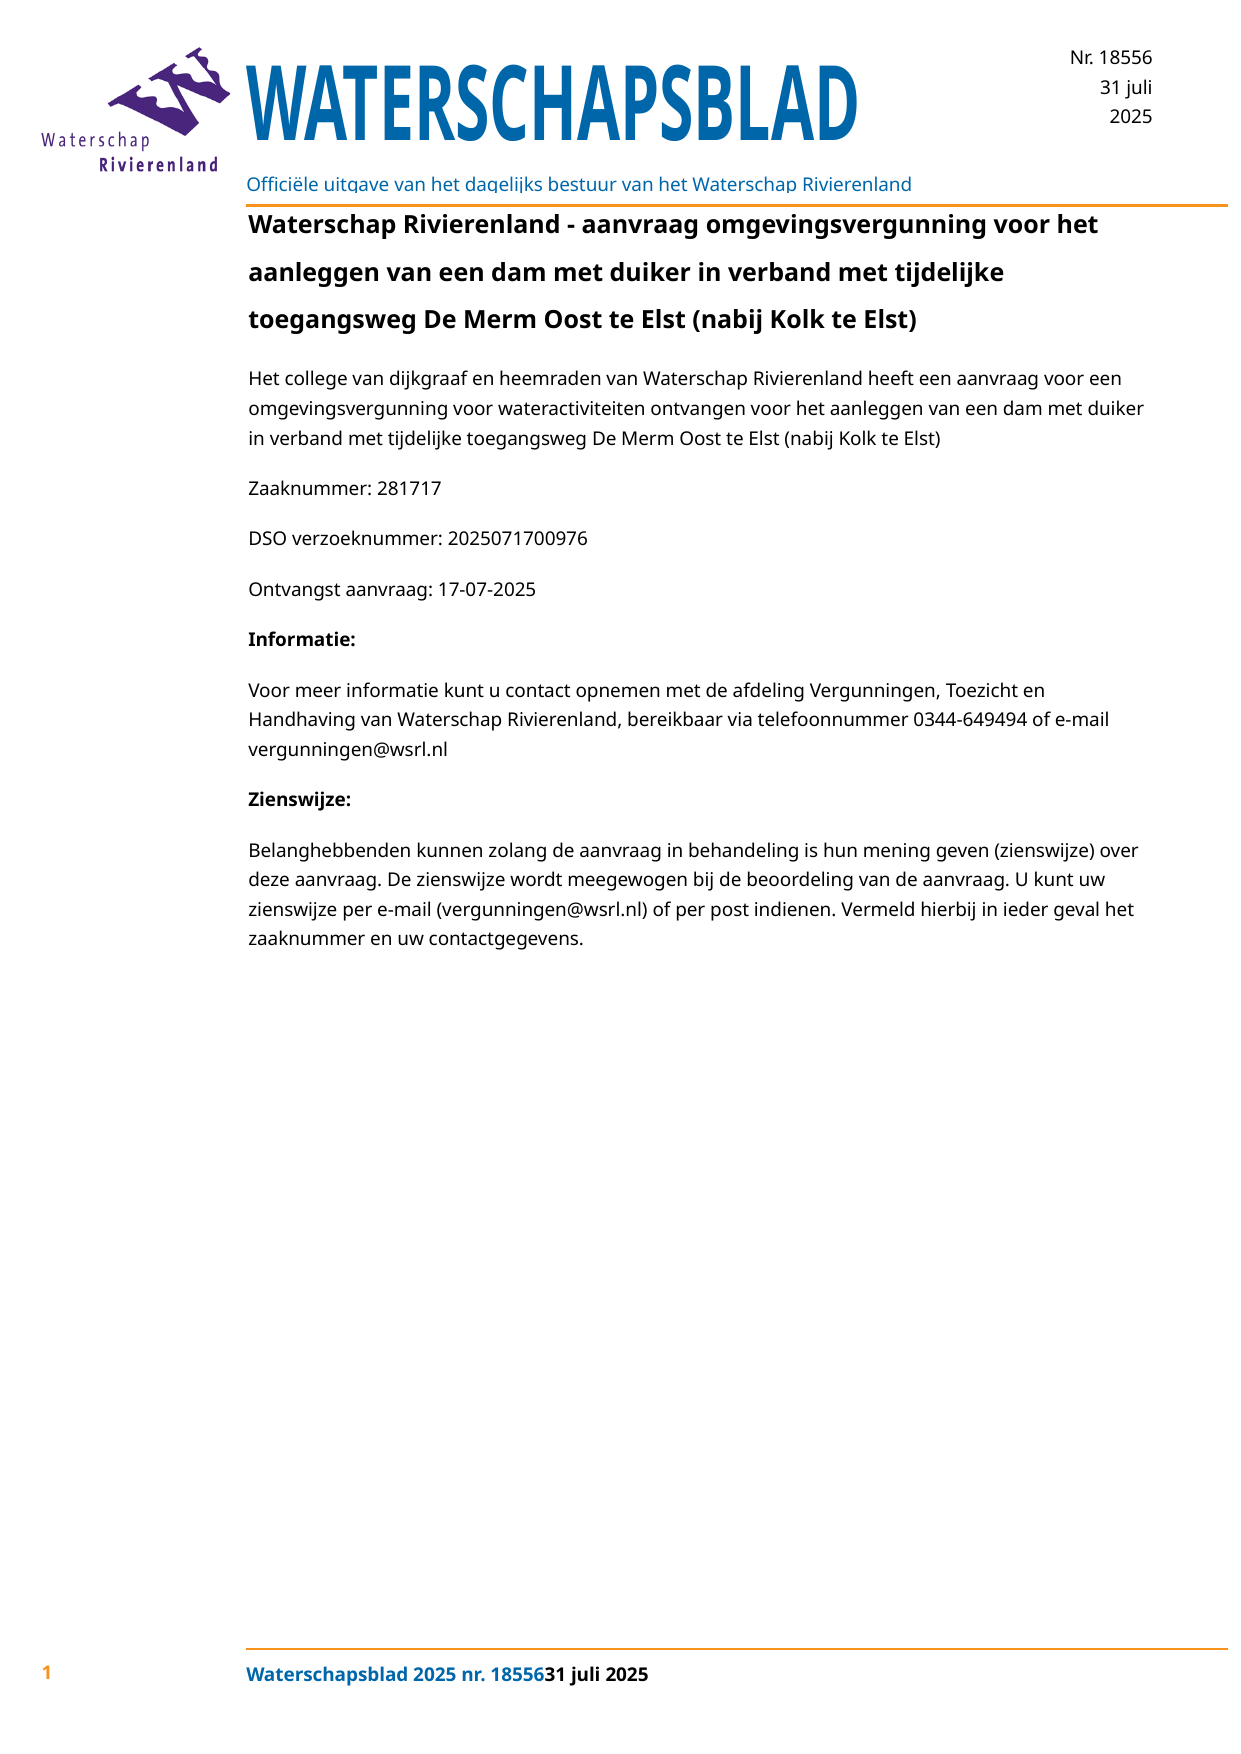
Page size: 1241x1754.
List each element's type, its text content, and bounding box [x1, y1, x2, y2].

text Belanghebbenden kunnen zolang de aanvraag in behandeling is hun mening geven (zienswijze) over deze aanvraag. De zienswijze wordt meegewogen bij de beoordeling van de aanvraag. U kunt uw zienswijze per e-mail (vergunningen@wsrl.nl) of per post indienen. Vermeld hierbij in ieder geval het zaaknummer en uw contactgegevens. [248, 837, 1152, 951]
text Informatie: [248, 626, 1152, 652]
text Het college van dijkgraaf en heemraden van Waterschap Rivierenland heeft een aanvraag voor een omgevingsvergunning voor wateractiviteiten ontvangen voor het aanleggen van een dam met duiker in verband met tijdelijke toegangsweg De Merm Oost te Elst (nabij Kolk te Elst) [248, 366, 1152, 450]
text Zienswijze: [248, 786, 1152, 812]
text Voor meer informatie kunt u contact opnemen met de afdeling Vergunningen, Toezicht en Handhaving van Waterschap Rivierenland, bereikbaar via telefoonnummer 0344-649494 of e-mail vergunningen@wsrl.nl [248, 677, 1152, 762]
text Waterschap Rivierenland - aanvraag omgevingsvergunning voor het aanleggen van een dam met duiker in verband met tijdelijke toegangsweg De Merm Oost te Elst (nabij Kolk te Elst) [248, 207, 1152, 336]
text Ontvangst aanvraag: 17-07-2025 [248, 576, 1152, 602]
picture [41, 47, 231, 172]
text DSO verzoeknummer: 2025071700976 [248, 526, 1152, 551]
text Zaaknummer: 281717 [248, 475, 1152, 501]
